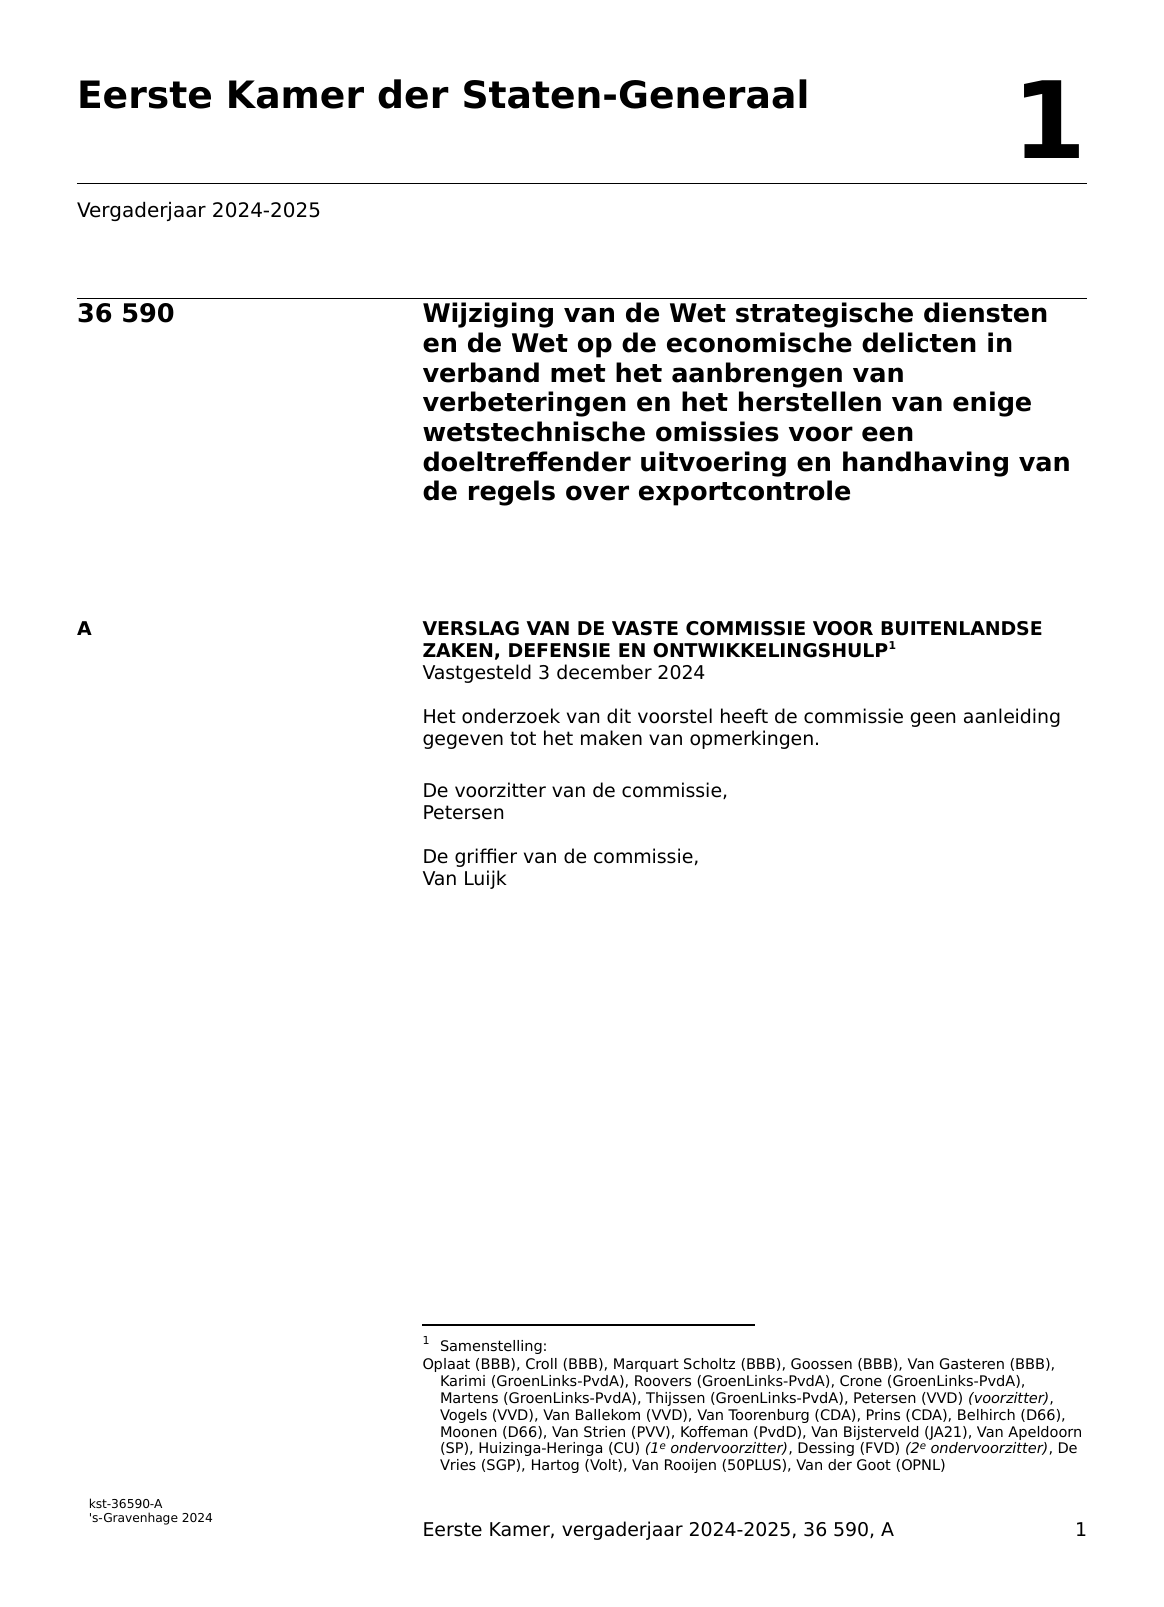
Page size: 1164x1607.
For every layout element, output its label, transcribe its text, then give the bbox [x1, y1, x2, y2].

text De griffier van de commissie, Van Luijk [422, 846, 1087, 890]
text Oplaat (BBB), Croll (BBB), Marquart Scholtz (BBB), Goossen (BBB), Van Gasteren (BBB), Karimi (GroenLinks-PvdA), Roovers (GroenLinks-PvdA), Crone (GroenLinks-PvdA), Martens (GroenLinks-PvdA), Thijssen (GroenLinks-PvdA), Petersen (VVD) (voorzitter), Vogels (VVD), Van Ballekom (VVD), Van Toorenburg (CDA), Prins (CDA), Belhirch (D66), Moonen (D66), Van Strien (PVV), Koffeman (PvdD), Van Bijsterveld (JA21), Van Apeldoorn (SP), Huizinga-Heringa (CU) (1e ondervoorzitter), Dessing (FVD) (2e ondervoorzitter), De Vries (SGP), Hartog (Volt), Van Rooijen (50PLUS), Van der Goot (OPNL) [422, 1356, 1087, 1474]
text Vastgesteld 3 december 2024 [422, 662, 1087, 684]
subtitle 36 590 Wijziging van de Wet strategische diensten en de Wet op de economische delicten in verband met het aanbrengen van verbeteringen en het herstellen van enige wetstechnische omissies voor een doeltreffender uitvoering en handhaving van de regels over exportcontrole [77, 299, 1087, 507]
text kst-36590-A [88, 1497, 323, 1511]
table_header Eerste Kamer der Staten-Generaal [77, 59, 886, 183]
table_cell Vergaderjaar 2024-2025 [77, 184, 1087, 298]
text Samenstelling: [422, 1334, 1087, 1356]
subtitle A VERSLAG VAN DE VASTE COMMISSIE VOOR BUITENLANDSE ZAKEN, DEFENSIE EN ONTWIKKELINGSHULP [77, 618, 1087, 662]
table_header 1 [886, 59, 1087, 183]
text De voorzitter van de commissie, Petersen [422, 780, 1087, 824]
text Het onderzoek van dit voorstel heeft de commissie geen aanleiding gegeven tot het maken van opmerkingen. [422, 706, 1087, 750]
text 's-Gravenhage 2024 [88, 1511, 323, 1525]
